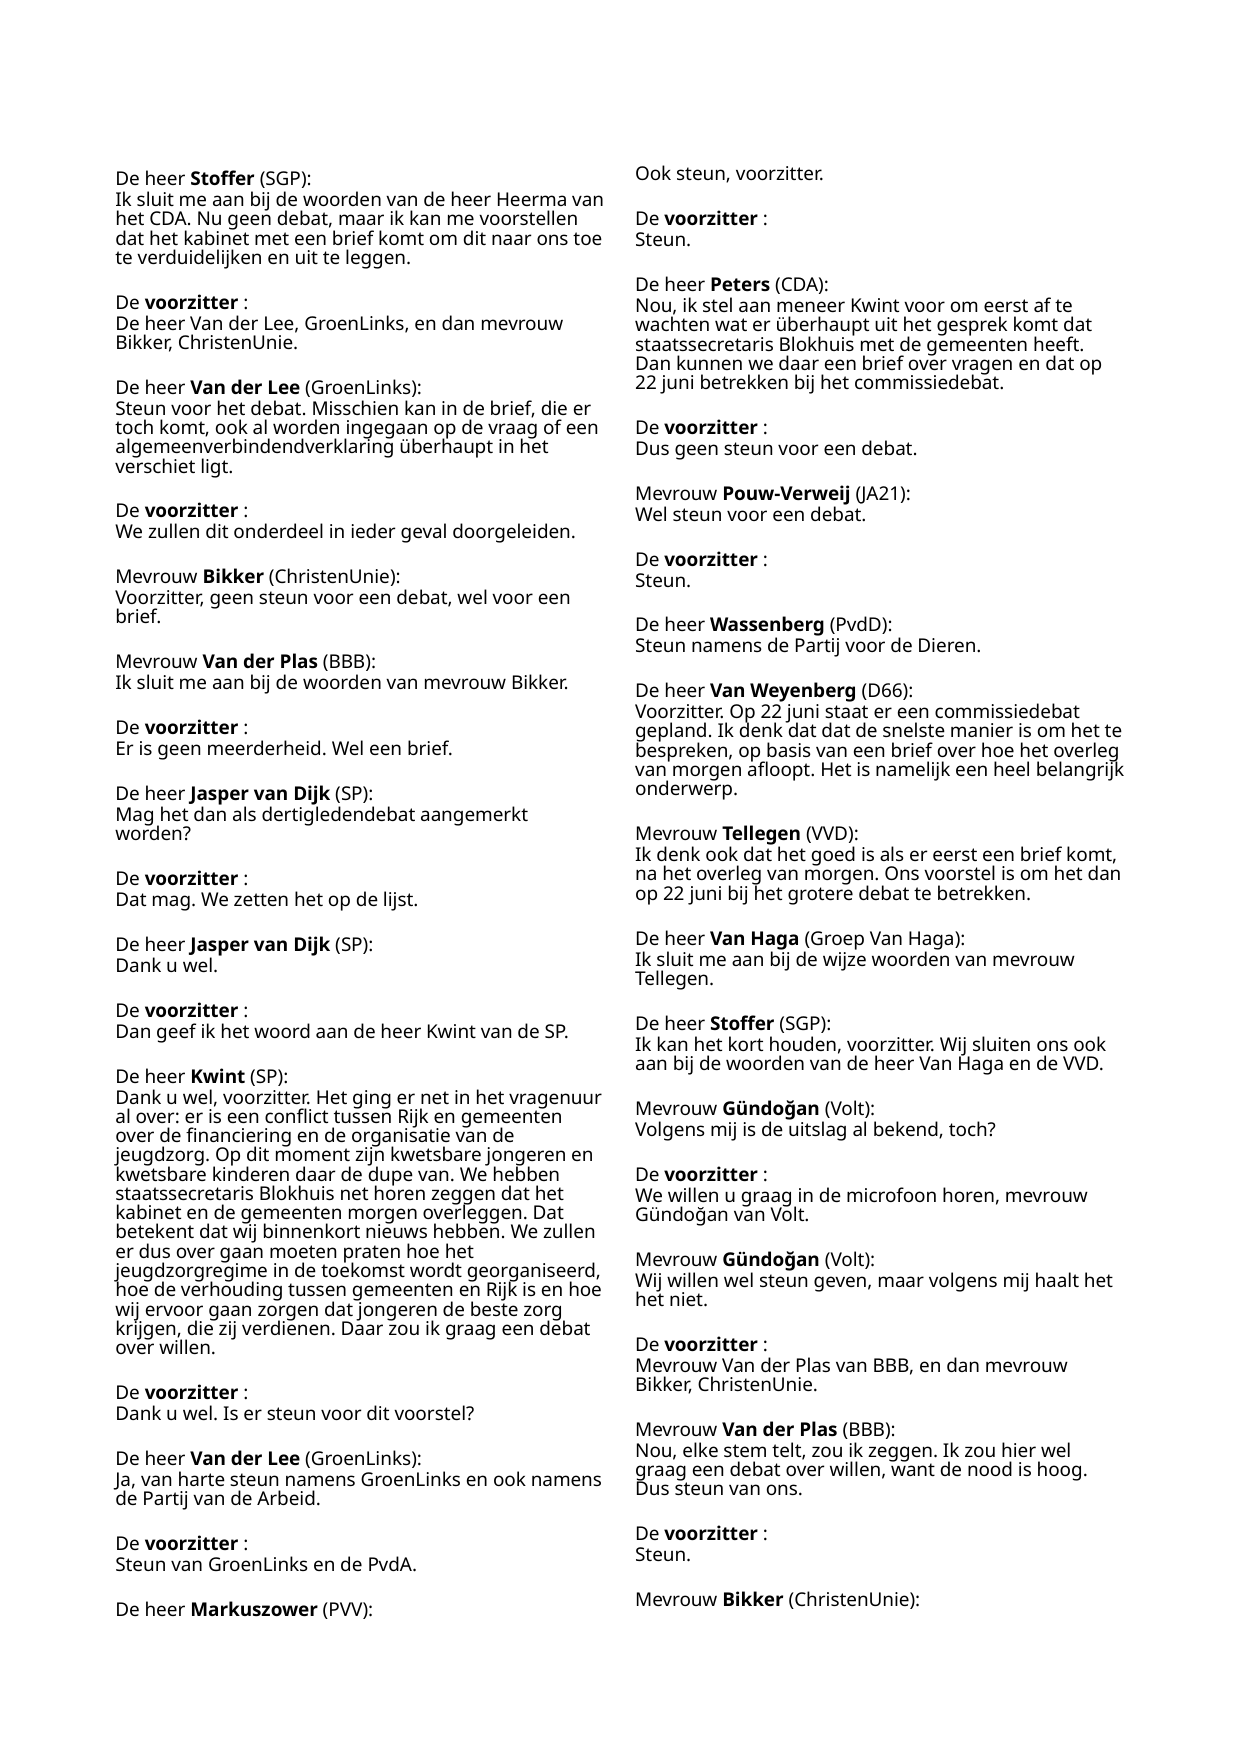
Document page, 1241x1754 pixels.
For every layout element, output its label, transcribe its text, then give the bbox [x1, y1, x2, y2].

text De heer Van der Lee (GroenLinks): [115, 374, 605, 400]
text Dank u wel. Is er steun voor dit voorstel? [115, 1405, 605, 1424]
text De voorzitter : [115, 865, 605, 891]
text Ik sluit me aan bij de woorden van mevrouw Bikker. [115, 674, 605, 694]
text Steun van GroenLinks en de PvdA. [115, 1556, 605, 1575]
text Dus geen steun voor een debat. [635, 440, 1125, 459]
text De heer Markuszower (PVV): [115, 1596, 605, 1622]
text De heer Stoffer (SGP): [635, 1010, 1125, 1036]
text Ik sluit me aan bij de wijze woorden van mevrouw Tellegen. [635, 951, 1125, 989]
text Ja, van harte steun namens GroenLinks en ook namens de Partij van de Arbeid. [115, 1471, 605, 1509]
text Wij willen wel steun geven, maar volgens mij haalt het het niet. [635, 1272, 1125, 1310]
text De voorzitter : [115, 1530, 605, 1556]
text Mevrouw Van der Plas (BBB): [115, 649, 605, 674]
text We willen u graag in de microfoon horen, mevrouw Gündoğan van Volt. [635, 1187, 1125, 1225]
text Dank u wel. [115, 957, 605, 976]
text Er is geen meerderheid. Wel een brief. [115, 740, 605, 759]
text De heer Wassenberg (PvdD): [635, 612, 1125, 637]
text Mevrouw Van der Plas van BBB, en dan mevrouw Bikker, ChristenUnie. [635, 1357, 1125, 1395]
text Ik denk ook dat het goed is als er eerst een brief komt, na het overleg van morgen. Ons voorstel is om het dan op 22 juni bij het grotere debat te betrekken. [635, 846, 1125, 904]
text Mevrouw Van der Plas (BBB): [635, 1416, 1125, 1442]
text De voorzitter : [635, 1331, 1125, 1357]
text De heer Van der Lee (GroenLinks): [115, 1445, 605, 1471]
text De heer Van der Lee, GroenLinks, en dan mevrouw Bikker, ChristenUnie. [115, 315, 605, 353]
text De voorzitter : [115, 714, 605, 740]
text De voorzitter : [115, 997, 605, 1023]
text De voorzitter : [635, 414, 1125, 440]
text Mevrouw Gündoğan (Volt): [635, 1246, 1125, 1272]
text De heer Stoffer (SGP): [115, 165, 605, 191]
text Nou, ik stel aan meneer Kwint voor om eerst af te wachten wat er überhaupt uit het gesprek komt dat staatssecretaris Blokhuis met de gemeenten heeft. Dan kunnen we daar een brief over vragen en dat op 22 juni betrekken bij het commissiedebat. [635, 297, 1125, 393]
text Dank u wel, voorzitter. Het ging er net in het vragenuur al over: er is een conflict tussen Rijk en gemeenten over de financiering en de organisatie van de jeugdzorg. Op dit moment zijn kwetsbare jongeren en kwetsbare kinderen daar de dupe van. We hebben staatssecretaris Blokhuis net horen zeggen dat het kabinet en de gemeenten morgen overleggen. Dat betekent dat wij binnenkort nieuws hebben. We zullen er dus over gaan moeten praten hoe het jeugdzorgregime in de toekomst wordt georganiseerd, hoe de verhouding tussen gemeenten en Rijk is en hoe wij ervoor gaan zorgen dat jongeren de beste zorg krijgen, die zij verdienen. Daar zou ik graag een debat over willen. [115, 1089, 605, 1358]
text Steun voor het debat. Misschien kan in de brief, die er toch komt, ook al worden ingegaan op de vraag of een algemeenverbindendverklaring überhaupt in het verschiet ligt. [115, 400, 605, 477]
text Mevrouw Gündoğan (Volt): [635, 1095, 1125, 1121]
text De heer Jasper van Dijk (SP): [115, 780, 605, 806]
text Wel steun voor een debat. [635, 506, 1125, 525]
text Ik kan het kort houden, voorzitter. Wij sluiten ons ook aan bij de woorden van de heer Van Haga en de VVD. [635, 1036, 1125, 1074]
text Ik sluit me aan bij de woorden van de heer Heerma van het CDA. Nu geen debat, maar ik kan me voorstellen dat het kabinet met een brief komt om dit naar ons toe te verduidelijken en uit te leggen. [115, 191, 605, 268]
text Nou, elke stem telt, zou ik zeggen. Ik zou hier wel graag een debat over willen, want de nood is hoog. Dus steun van ons. [635, 1442, 1125, 1500]
text De heer Jasper van Dijk (SP): [115, 931, 605, 957]
text De voorzitter : [635, 1161, 1125, 1187]
text Steun. [635, 231, 1125, 250]
text Mevrouw Pouw-Verweij (JA21): [635, 480, 1125, 506]
text Steun. [635, 572, 1125, 591]
text Mevrouw Tellegen (VVD): [635, 820, 1125, 846]
text Steun namens de Partij voor de Dieren. [635, 637, 1125, 657]
text De voorzitter : [635, 1521, 1125, 1546]
text Voorzitter. Op 22 juni staat er een commissiedebat gepland. Ik denk dat dat de snelste manier is om het te bespreken, op basis van een brief over hoe het overleg van morgen afloopt. Het is namelijk een heel belangrijk onderwerp. [635, 703, 1125, 799]
text De heer Peters (CDA): [635, 271, 1125, 297]
text De voorzitter : [115, 1379, 605, 1405]
text De heer Van Weyenberg (D66): [635, 677, 1125, 703]
text Dan geef ik het woord aan de heer Kwint van de SP. [115, 1023, 605, 1042]
text Mag het dan als dertigledendebat aangemerkt worden? [115, 806, 605, 844]
text De heer Kwint (SP): [115, 1063, 605, 1089]
text De voorzitter : [635, 205, 1125, 231]
text Steun. [635, 1546, 1125, 1566]
text Ook steun, voorzitter. [635, 165, 1125, 184]
text De heer Van Haga (Groep Van Haga): [635, 925, 1125, 951]
text Mevrouw Bikker (ChristenUnie): [115, 563, 605, 589]
text Volgens mij is de uitslag al bekend, toch? [635, 1121, 1125, 1140]
text Voorzitter, geen steun voor een debat, wel voor een brief. [115, 589, 605, 628]
text We zullen dit onderdeel in ieder geval doorgeleiden. [115, 523, 605, 543]
text De voorzitter : [115, 498, 605, 523]
text Mevrouw Bikker (ChristenUnie): [635, 1586, 1125, 1612]
text De voorzitter : [635, 546, 1125, 572]
text De voorzitter : [115, 289, 605, 315]
text Dat mag. We zetten het op de lijst. [115, 891, 605, 910]
